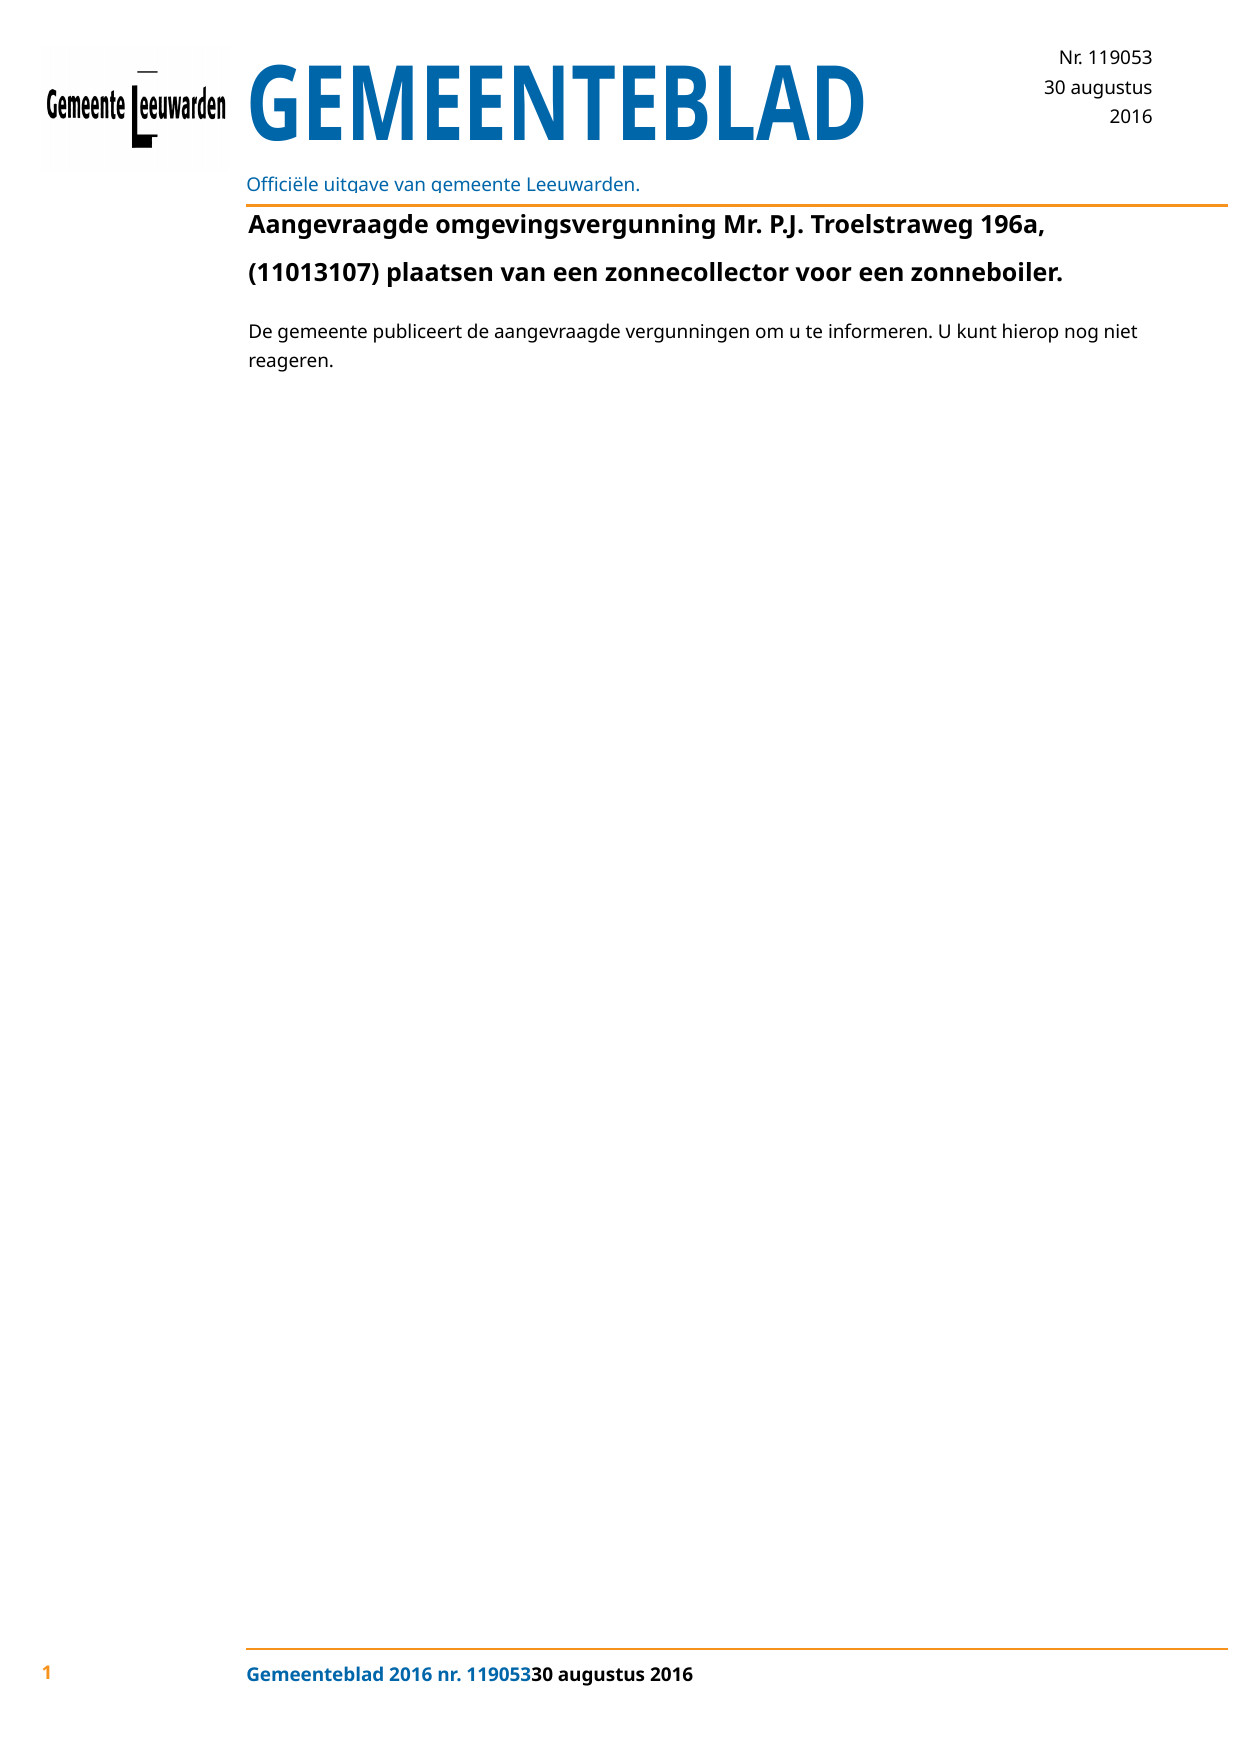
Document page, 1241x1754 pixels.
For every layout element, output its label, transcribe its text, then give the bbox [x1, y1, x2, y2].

picture [41, 47, 231, 172]
text De gemeente publiceert de aangevraagde vergunningen om u te informeren. U kunt hierop nog niet reageren. [248, 318, 1152, 373]
text Aangevraagde omgevingsvergunning Mr. P.J. Troelstraweg 196a, (11013107) plaatsen van een zonnecollector voor een zonneboiler. [248, 207, 1152, 288]
